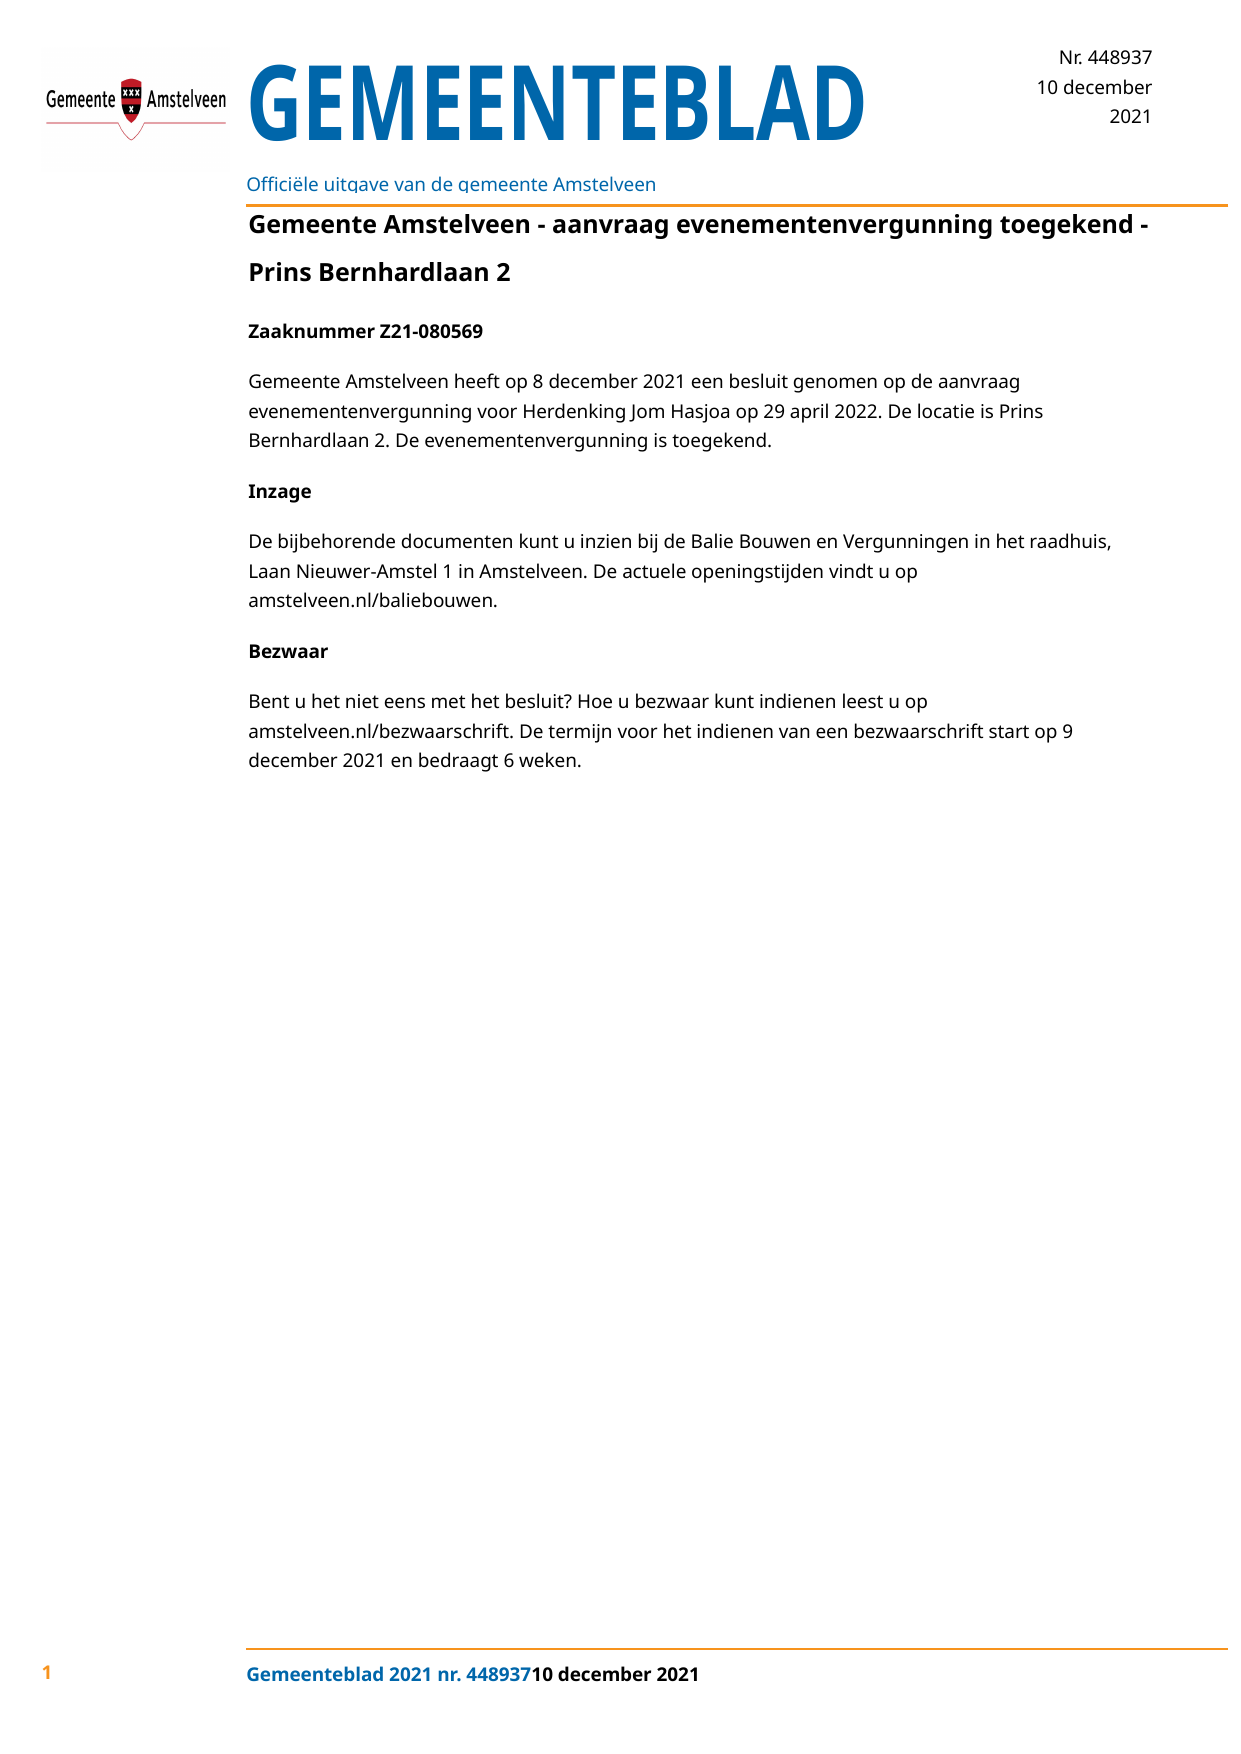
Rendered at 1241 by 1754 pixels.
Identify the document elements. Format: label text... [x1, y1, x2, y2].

text De bijbehorende documenten kunt u inzien bij de Balie Bouwen en Vergunningen in het raadhuis, Laan Nieuwer-Amstel 1 in Amstelveen. De actuele openingstijden vindt u op amstelveen.nl/baliebouwen. [248, 528, 1152, 613]
text Gemeente Amstelveen heeft op 8 december 2021 een besluit genomen op de aanvraag evenementenvergunning voor Herdenking Jom Hasjoa op 29 april 2022. De locatie is Prins Bernhardlaan 2. De evenementenvergunning is toegekend. [248, 368, 1152, 453]
text Bezwaar [248, 638, 1152, 664]
text Inzage [248, 478, 1152, 504]
text Gemeente Amstelveen - aanvraag evenementenvergunning toegekend - Prins Bernhardlaan 2 [248, 207, 1152, 288]
text Bent u het niet eens met het besluit? Hoe u bezwaar kunt indienen leest u op amstelveen.nl/bezwaarschrift. De termijn voor het indienen van een bezwaarschrift start op 9 december 2021 en bedraagt 6 weken. [248, 688, 1152, 773]
text Zaaknummer Z21-080569 [248, 318, 1152, 344]
picture [41, 47, 231, 172]
